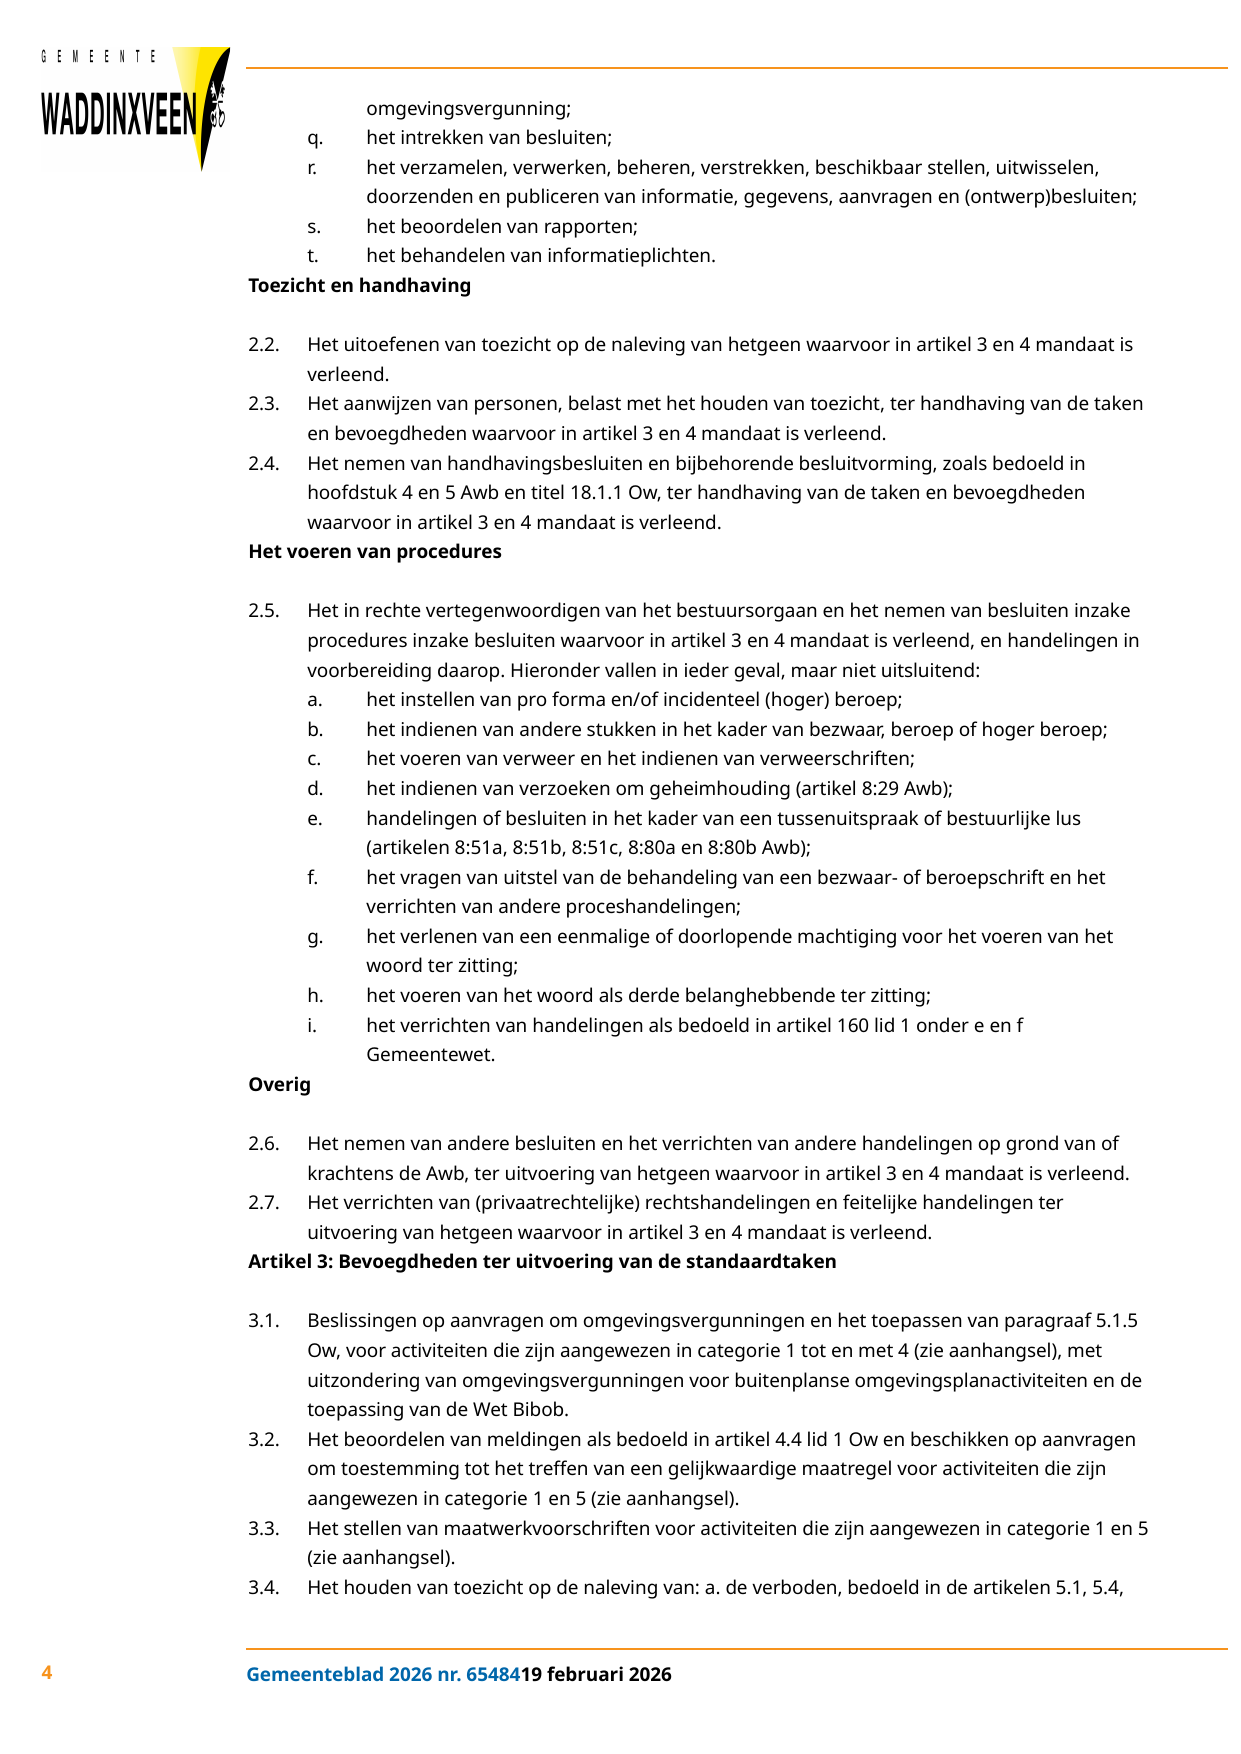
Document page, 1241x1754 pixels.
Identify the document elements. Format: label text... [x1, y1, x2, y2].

list Het stellen van maatwerkvoorschriften voor activiteiten die zijn aangewezen in categorie 1 en 5 (zie aanhangsel). [248, 1515, 1152, 1570]
list het vragen van uitstel van de behandeling van een bezwaar- of beroepschrift en het verrichten van andere proceshandelingen; [307, 864, 1152, 919]
list Het aanwijzen van personen, belast met het houden van toezicht, ter handhaving van de taken en bevoegdheden waarvoor in artikel 3 en 4 mandaat is verleend. [248, 391, 1152, 446]
list Het nemen van handhavingsbesluiten en bijbehorende besluitvorming, zoals bedoeld in hoofdstuk 4 en 5 Awb en titel 18.1.1 Ow, ter handhaving van de taken en bevoegdheden waarvoor in artikel 3 en 4 mandaat is verleend. [248, 450, 1152, 535]
list Het verrichten van (privaatrechtelijke) rechtshandelingen en feitelijke handelingen ter uitvoering van hetgeen waarvoor in artikel 3 en 4 mandaat is verleend. [248, 1189, 1152, 1245]
list het beoordelen van rapporten; [307, 213, 1152, 239]
list Het houden van toezicht op de naleving van: a. de verboden, bedoeld in de artikelen 5.1, 5.4, [248, 1574, 1152, 1600]
list Het uitoefenen van toezicht op de naleving van hetgeen waarvoor in artikel 3 en 4 mandaat is verleend. [248, 331, 1152, 387]
list Beslissingen op aanvragen om omgevingsvergunningen en het toepassen van paragraaf 5.1.5 Ow, voor activiteiten die zijn aangewezen in categorie 1 tot en met 4 (zie aanhangsel), met uitzondering van omgevingsvergunningen voor buitenplanse omgevingsplanactiviteiten en de toepassing van de Wet Bibob. [248, 1308, 1152, 1422]
list het intrekken van besluiten; [307, 124, 1152, 150]
text Artikel 3: Bevoegdheden ter uitvoering van de standaardtaken [248, 1248, 1152, 1274]
list omgevingsvergunning; [307, 95, 1152, 121]
list het voeren van het woord als derde belanghebbende ter zitting; [307, 982, 1152, 1008]
text Overig [248, 1071, 1152, 1097]
list het verrichten van handelingen als bedoeld in artikel 160 lid 1 onder e en f Gemeentewet. [307, 1012, 1152, 1067]
list het indienen van verzoeken om geheimhouding (artikel 8:29 Awb); [307, 775, 1152, 801]
list het verzamelen, verwerken, beheren, verstrekken, beschikbaar stellen, uitwisselen, doorzenden en publiceren van informatie, gegevens, aanvragen en (ontwerp)besluiten; [307, 154, 1152, 209]
list handelingen of besluiten in het kader van een tussenuitspraak of bestuurlijke lus (artikelen 8:51a, 8:51b, 8:51c, 8:80a en 8:80b Awb); [307, 805, 1152, 860]
text Toezicht en handhaving [248, 272, 1152, 298]
list Het in rechte vertegenwoordigen van het bestuursorgaan en het nemen van besluiten inzake procedures inzake besluiten waarvoor in artikel 3 en 4 mandaat is verleend, en handelingen in voorbereiding daarop. Hieronder vallen in ieder geval, maar niet uitsluitend: [248, 598, 1152, 683]
list het instellen van pro forma en/of incidenteel (hoger) beroep; [307, 686, 1152, 712]
picture [41, 47, 231, 172]
list het indienen van andere stukken in het kader van bezwaar, beroep of hoger beroep; [307, 716, 1152, 742]
list het behandelen van informatieplichten. [307, 243, 1152, 268]
list het voeren van verweer en het indienen van verweerschriften; [307, 746, 1152, 771]
list Het beoordelen van meldingen als bedoeld in artikel 4.4 lid 1 Ow en beschikken op aanvragen om toestemming tot het treffen van een gelijkwaardige maatregel voor activiteiten die zijn aangewezen in categorie 1 en 5 (zie aanhangsel). [248, 1426, 1152, 1511]
text Het voeren van procedures [248, 538, 1152, 564]
list Het nemen van andere besluiten en het verrichten van andere handelingen op grond van of krachtens de Awb, ter uitvoering van hetgeen waarvoor in artikel 3 en 4 mandaat is verleend. [248, 1130, 1152, 1186]
list het verlenen van een eenmalige of doorlopende machtiging voor het voeren van het woord ter zitting; [307, 923, 1152, 978]
